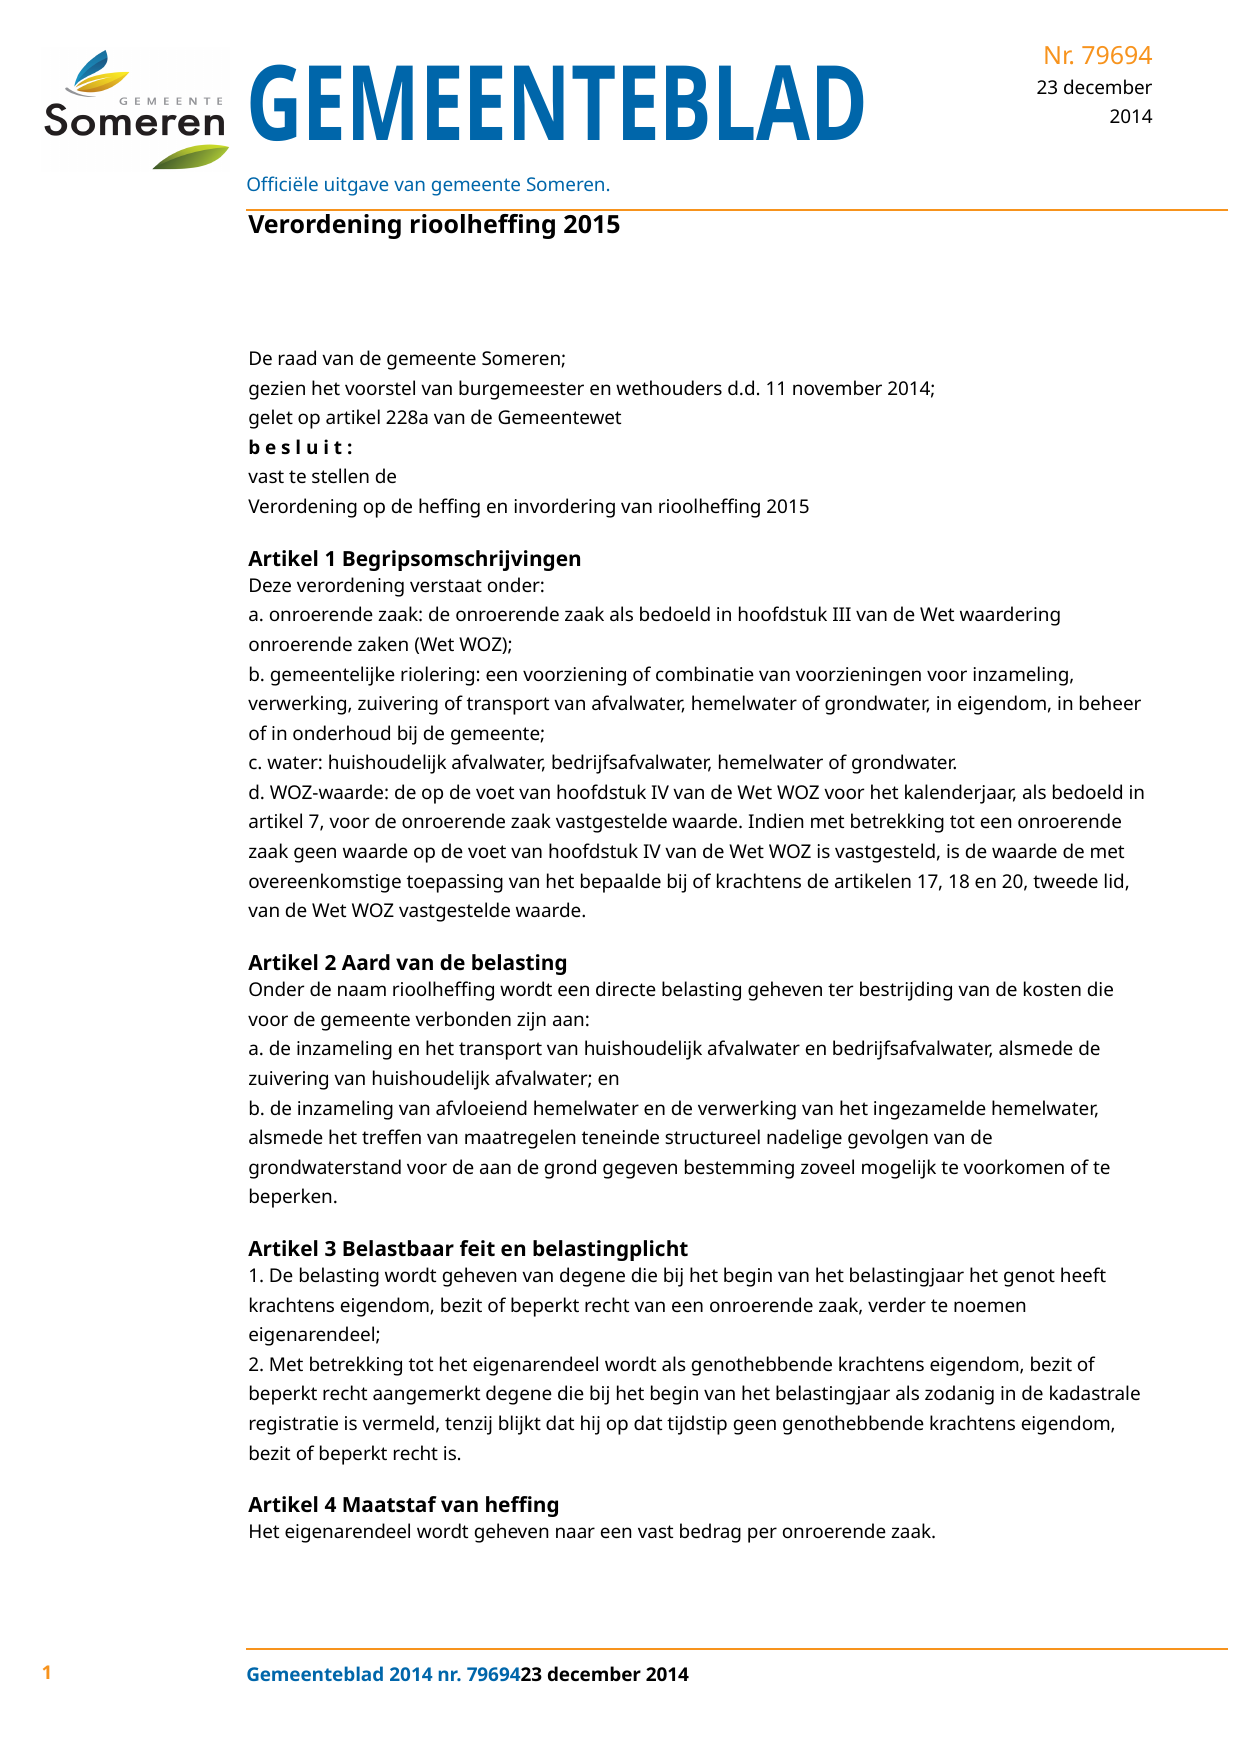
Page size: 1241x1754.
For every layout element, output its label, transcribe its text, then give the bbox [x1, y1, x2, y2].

text Deze verordening verstaat onder: [248, 572, 1152, 598]
text Verordening op de heffing en invordering van rioolheffing 2015 [248, 493, 1152, 519]
text vast te stellen de [248, 464, 1152, 489]
picture [41, 47, 231, 172]
text b. de inzameling van afvloeiend hemelwater en de verwerking van het ingezamelde hemelwater, alsmede het treffen van maatregelen teneinde structureel nadelige gevolgen van de grondwaterstand voor de aan de grond gegeven bestemming zoveel mogelijk te voorkomen of te beperken. [248, 1095, 1152, 1209]
text b e s l u i t : [248, 434, 1152, 460]
text De raad van de gemeente Someren; [248, 345, 1152, 371]
text b. gemeentelijke riolering: een voorziening of combinatie van voorzieningen voor inzameling, verwerking, zuivering of transport van afvalwater, hemelwater of grondwater, in eigendom, in beheer of in onderhoud bij de gemeente; [248, 661, 1152, 746]
text Artikel 3 Belastbaar feit en belastingplicht [248, 1234, 1152, 1262]
text gelet op artikel 228a van de Gemeentewet [248, 404, 1152, 430]
text Het eigenarendeel wordt geheven naar een vast bedrag per onroerende zaak. [248, 1519, 1152, 1544]
text d. WOZ-waarde: de op de voet van hoofdstuk IV van de Wet WOZ voor het kalenderjaar, als bedoeld in artikel 7, voor de onroerende zaak vastgestelde waarde. Indien met betrekking tot een onroerende zaak geen waarde op de voet van hoofdstuk IV van de Wet WOZ is vastgesteld, is de waarde de met overeenkomstige toepassing van het bepaalde bij of krachtens de artikelen 17, 18 en 20, tweede lid, van de Wet WOZ vastgestelde waarde. [248, 779, 1152, 923]
text Artikel 2 Aard van de belasting [248, 948, 1152, 976]
text 2. Met betrekking tot het eigenarendeel wordt als genothebbende krachtens eigendom, bezit of beperkt recht aangemerkt degene die bij het begin van het belastingjaar als zodanig in de kadastrale registratie is vermeld, tenzij blijkt dat hij op dat tijdstip geen genothebbende krachtens eigendom, bezit of beperkt recht is. [248, 1351, 1152, 1466]
text Artikel 1 Begripsomschrijvingen [248, 544, 1152, 572]
text gezien het voorstel van burgemeester en wethouders d.d. 11 november 2014; [248, 375, 1152, 401]
text Onder de naam rioolheffing wordt een directe belasting geheven ter bestrijding van de kosten die voor de gemeente verbonden zijn aan: [248, 976, 1152, 1032]
text a. onroerende zaak: de onroerende zaak als bedoeld in hoofdstuk III van de Wet waardering onroerende zaken (Wet WOZ); [248, 602, 1152, 657]
text a. de inzameling en het transport van huishoudelijk afvalwater en bedrijfsafvalwater, alsmede de zuivering van huishoudelijk afvalwater; en [248, 1036, 1152, 1091]
text Verordening rioolheffing 2015 [248, 211, 1152, 241]
text Artikel 4 Maatstaf van heffing [248, 1490, 1152, 1519]
text 1. De belasting wordt geheven van degene die bij het begin van het belastingjaar het genot heeft krachtens eigendom, bezit of beperkt recht van een onroerende zaak, verder te noemen eigenarendeel; [248, 1262, 1152, 1347]
text c. water: huishoudelijk afvalwater, bedrijfsafvalwater, hemelwater of grondwater. [248, 749, 1152, 775]
